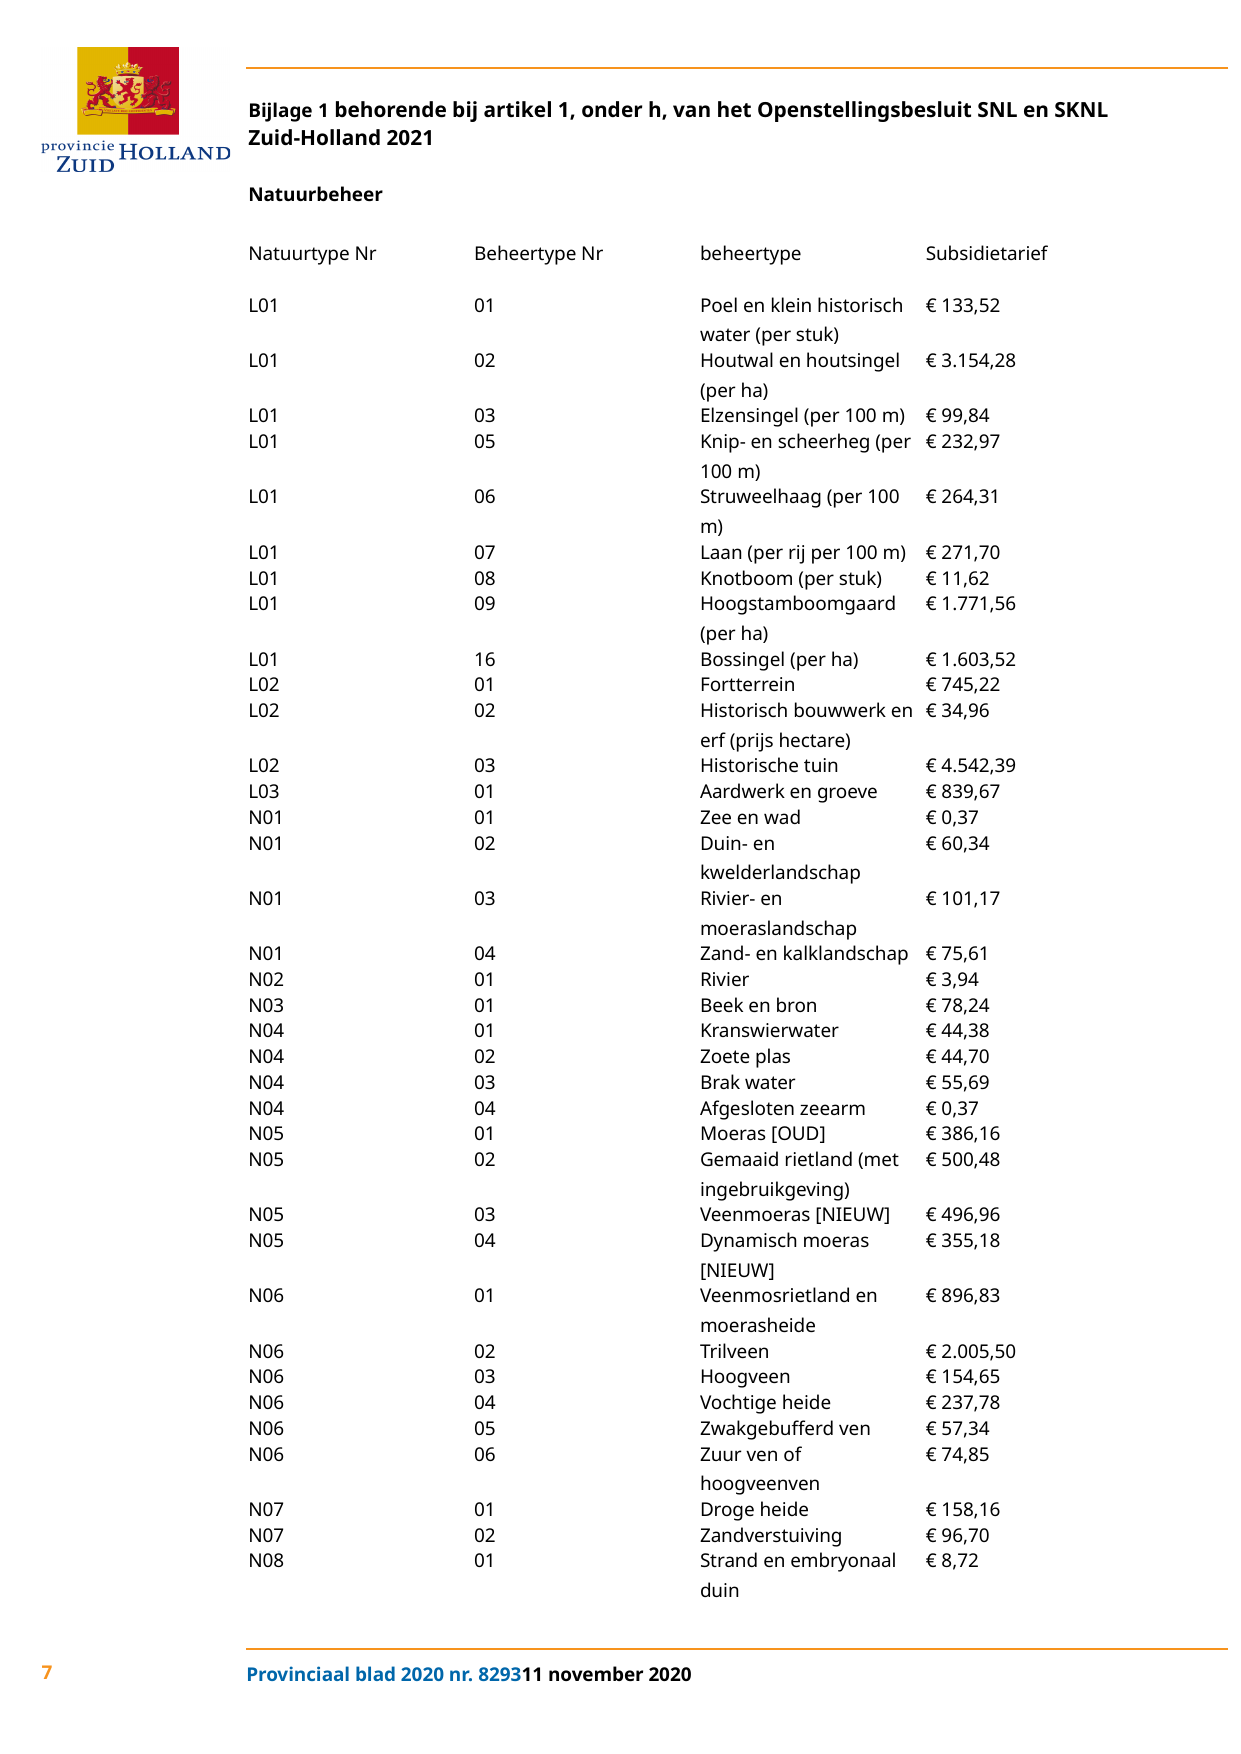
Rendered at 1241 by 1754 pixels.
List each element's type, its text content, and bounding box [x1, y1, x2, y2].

table_cell Veenmosrietland en moerasheide [700, 1283, 926, 1338]
table_cell 05 [474, 1415, 700, 1441]
table_cell € 839,67 [926, 778, 1152, 804]
table_cell L01 [248, 348, 474, 403]
table_cell Vochtige heide [700, 1389, 926, 1415]
table_cell 01 [474, 1283, 700, 1338]
table_header Beheertype Nr [474, 241, 700, 266]
table_cell N01 [248, 830, 474, 885]
table_cell € 1.771,56 [926, 591, 1152, 646]
table_cell € 232,97 [926, 429, 1152, 484]
table_header Subsidietarief [926, 241, 1152, 266]
table_cell € 158,16 [926, 1496, 1152, 1522]
table_cell € 3,94 [926, 966, 1152, 992]
table_cell € 4.542,39 [926, 753, 1152, 778]
text Natuurbeheer [248, 181, 1152, 207]
table_cell 09 [474, 591, 700, 646]
table_cell Duin- en kwelderlandschap [700, 830, 926, 885]
table_cell Zoete plas [700, 1043, 926, 1069]
table_cell 02 [474, 1522, 700, 1548]
table_cell Moeras [OUD] [700, 1121, 926, 1146]
table_cell L03 [248, 778, 474, 804]
table_cell N06 [248, 1283, 474, 1338]
table_cell € 8,72 [926, 1548, 1152, 1603]
table_cell Kranswierwater [700, 1018, 926, 1043]
table_cell N04 [248, 1018, 474, 1043]
table_cell € 896,83 [926, 1283, 1152, 1338]
table_cell 02 [474, 1338, 700, 1364]
table_cell L01 [248, 565, 474, 591]
table_cell Rivier- en moeraslandschap [700, 885, 926, 940]
table_cell € 386,16 [926, 1121, 1152, 1146]
table_cell € 57,34 [926, 1415, 1152, 1441]
table_cell N06 [248, 1415, 474, 1441]
table_cell Historische tuin [700, 753, 926, 778]
table_cell N04 [248, 1069, 474, 1095]
table_cell € 55,69 [926, 1069, 1152, 1095]
table_cell € 75,61 [926, 940, 1152, 966]
table_cell € 2.005,50 [926, 1338, 1152, 1364]
table_cell 02 [474, 830, 700, 885]
table_cell € 34,96 [926, 697, 1152, 753]
table_cell € 355,18 [926, 1227, 1152, 1283]
table_cell € 60,34 [926, 830, 1152, 885]
table_cell 07 [474, 539, 700, 565]
table_cell N01 [248, 940, 474, 966]
table_cell N06 [248, 1389, 474, 1415]
table_cell 01 [474, 1121, 700, 1146]
table_cell Dynamisch moeras [NIEUW] [700, 1227, 926, 1283]
table_cell 01 [474, 992, 700, 1018]
table_cell L02 [248, 753, 474, 778]
table_cell Gemaaid rietland (met ingebruikgeving) [700, 1146, 926, 1202]
table_cell € 133,52 [926, 292, 1152, 347]
table_cell Knotboom (per stuk) [700, 565, 926, 591]
table_cell Elzensingel (per 100 m) [700, 403, 926, 428]
table_cell 01 [474, 292, 700, 347]
table_cell L01 [248, 646, 474, 672]
table_cell L01 [248, 591, 474, 646]
table_cell Zand- en kalklandschap [700, 940, 926, 966]
table_cell Zee en wad [700, 804, 926, 830]
table_cell € 237,78 [926, 1389, 1152, 1415]
table_cell 03 [474, 1202, 700, 1227]
table_cell N06 [248, 1338, 474, 1364]
table_cell L01 [248, 403, 474, 428]
table_cell Aardwerk en groeve [700, 778, 926, 804]
table_cell 02 [474, 697, 700, 753]
table_cell L01 [248, 539, 474, 565]
table_cell 01 [474, 966, 700, 992]
table_header beheertype [700, 241, 926, 266]
table_cell 04 [474, 1227, 700, 1283]
table_cell € 78,24 [926, 992, 1152, 1018]
table_cell € 745,22 [926, 672, 1152, 697]
table_cell € 11,62 [926, 565, 1152, 591]
table_cell Strand en embryonaal duin [700, 1548, 926, 1603]
table_cell Poel en klein historisch water (per stuk) [700, 292, 926, 347]
table_cell € 1.603,52 [926, 646, 1152, 672]
table_cell 03 [474, 885, 700, 940]
table_cell € 0,37 [926, 804, 1152, 830]
table_cell Brak water [700, 1069, 926, 1095]
table_cell 01 [474, 672, 700, 697]
table_cell N02 [248, 966, 474, 992]
table_cell Knip- en scheerheg (per 100 m) [700, 429, 926, 484]
table_cell € 154,65 [926, 1364, 1152, 1389]
text Bijlage 1 behorende bij artikel 1, onder h, van het Openstellingsbesluit SNL en SKNL Zuid-Holland 2021 [248, 95, 1152, 152]
table_cell Zuur ven of hoogveenven [700, 1441, 926, 1496]
table_cell 02 [474, 1146, 700, 1202]
table_cell N05 [248, 1202, 474, 1227]
table_cell 01 [474, 1548, 700, 1603]
table_cell 01 [474, 1018, 700, 1043]
table_cell N06 [248, 1441, 474, 1496]
table_cell € 99,84 [926, 403, 1152, 428]
table_cell L01 [248, 484, 474, 539]
table_cell Beek en bron [700, 992, 926, 1018]
table_cell 16 [474, 646, 700, 672]
table_cell Afgesloten zeearm [700, 1095, 926, 1121]
table_cell Trilveen [700, 1338, 926, 1364]
table_cell N08 [248, 1548, 474, 1603]
table_cell 02 [474, 348, 700, 403]
table_cell [700, 266, 926, 292]
table_cell N03 [248, 992, 474, 1018]
picture [41, 47, 231, 172]
table_cell Zwakgebufferd ven [700, 1415, 926, 1441]
table_cell N06 [248, 1364, 474, 1389]
table_cell Laan (per rij per 100 m) [700, 539, 926, 565]
table_cell 08 [474, 565, 700, 591]
table_cell 03 [474, 1069, 700, 1095]
table_cell N05 [248, 1146, 474, 1202]
table_header Natuurtype Nr [248, 241, 474, 266]
table_cell L01 [248, 429, 474, 484]
table_cell Veenmoeras [NIEUW] [700, 1202, 926, 1227]
table_cell 06 [474, 484, 700, 539]
table_cell Fortterrein [700, 672, 926, 697]
table_cell € 3.154,28 [926, 348, 1152, 403]
table_cell N07 [248, 1496, 474, 1522]
table_cell Zandverstuiving [700, 1522, 926, 1548]
table_cell 03 [474, 403, 700, 428]
table_cell N01 [248, 804, 474, 830]
table_cell € 500,48 [926, 1146, 1152, 1202]
table_cell Hoogstamboomgaard (per ha) [700, 591, 926, 646]
table_cell N05 [248, 1227, 474, 1283]
table_cell Rivier [700, 966, 926, 992]
table_cell 03 [474, 1364, 700, 1389]
table_cell [926, 266, 1152, 292]
table_cell Hoogveen [700, 1364, 926, 1389]
table_cell Historisch bouwwerk en erf (prijs hectare) [700, 697, 926, 753]
table_cell 01 [474, 778, 700, 804]
table_cell € 101,17 [926, 885, 1152, 940]
table_cell € 0,37 [926, 1095, 1152, 1121]
table_cell € 264,31 [926, 484, 1152, 539]
table_cell € 44,70 [926, 1043, 1152, 1069]
table_cell € 74,85 [926, 1441, 1152, 1496]
table_cell 04 [474, 940, 700, 966]
table_cell [474, 266, 700, 292]
table_cell 01 [474, 804, 700, 830]
table_cell Houtwal en houtsingel (per ha) [700, 348, 926, 403]
table_cell € 271,70 [926, 539, 1152, 565]
table_cell € 44,38 [926, 1018, 1152, 1043]
table_cell Struweelhaag (per 100 m) [700, 484, 926, 539]
table_cell Droge heide [700, 1496, 926, 1522]
table_cell 04 [474, 1095, 700, 1121]
table_cell 05 [474, 429, 700, 484]
table_cell 04 [474, 1389, 700, 1415]
table_cell € 96,70 [926, 1522, 1152, 1548]
table_cell € 496,96 [926, 1202, 1152, 1227]
table_cell N01 [248, 885, 474, 940]
table_cell 02 [474, 1043, 700, 1069]
table_cell N07 [248, 1522, 474, 1548]
table_cell L02 [248, 697, 474, 753]
table_cell N04 [248, 1043, 474, 1069]
table_cell [248, 266, 474, 292]
table_cell 01 [474, 1496, 700, 1522]
table_cell 03 [474, 753, 700, 778]
table_cell L02 [248, 672, 474, 697]
table_cell Bossingel (per ha) [700, 646, 926, 672]
table_cell N04 [248, 1095, 474, 1121]
table_cell 06 [474, 1441, 700, 1496]
table_cell L01 [248, 292, 474, 347]
table_cell N05 [248, 1121, 474, 1146]
